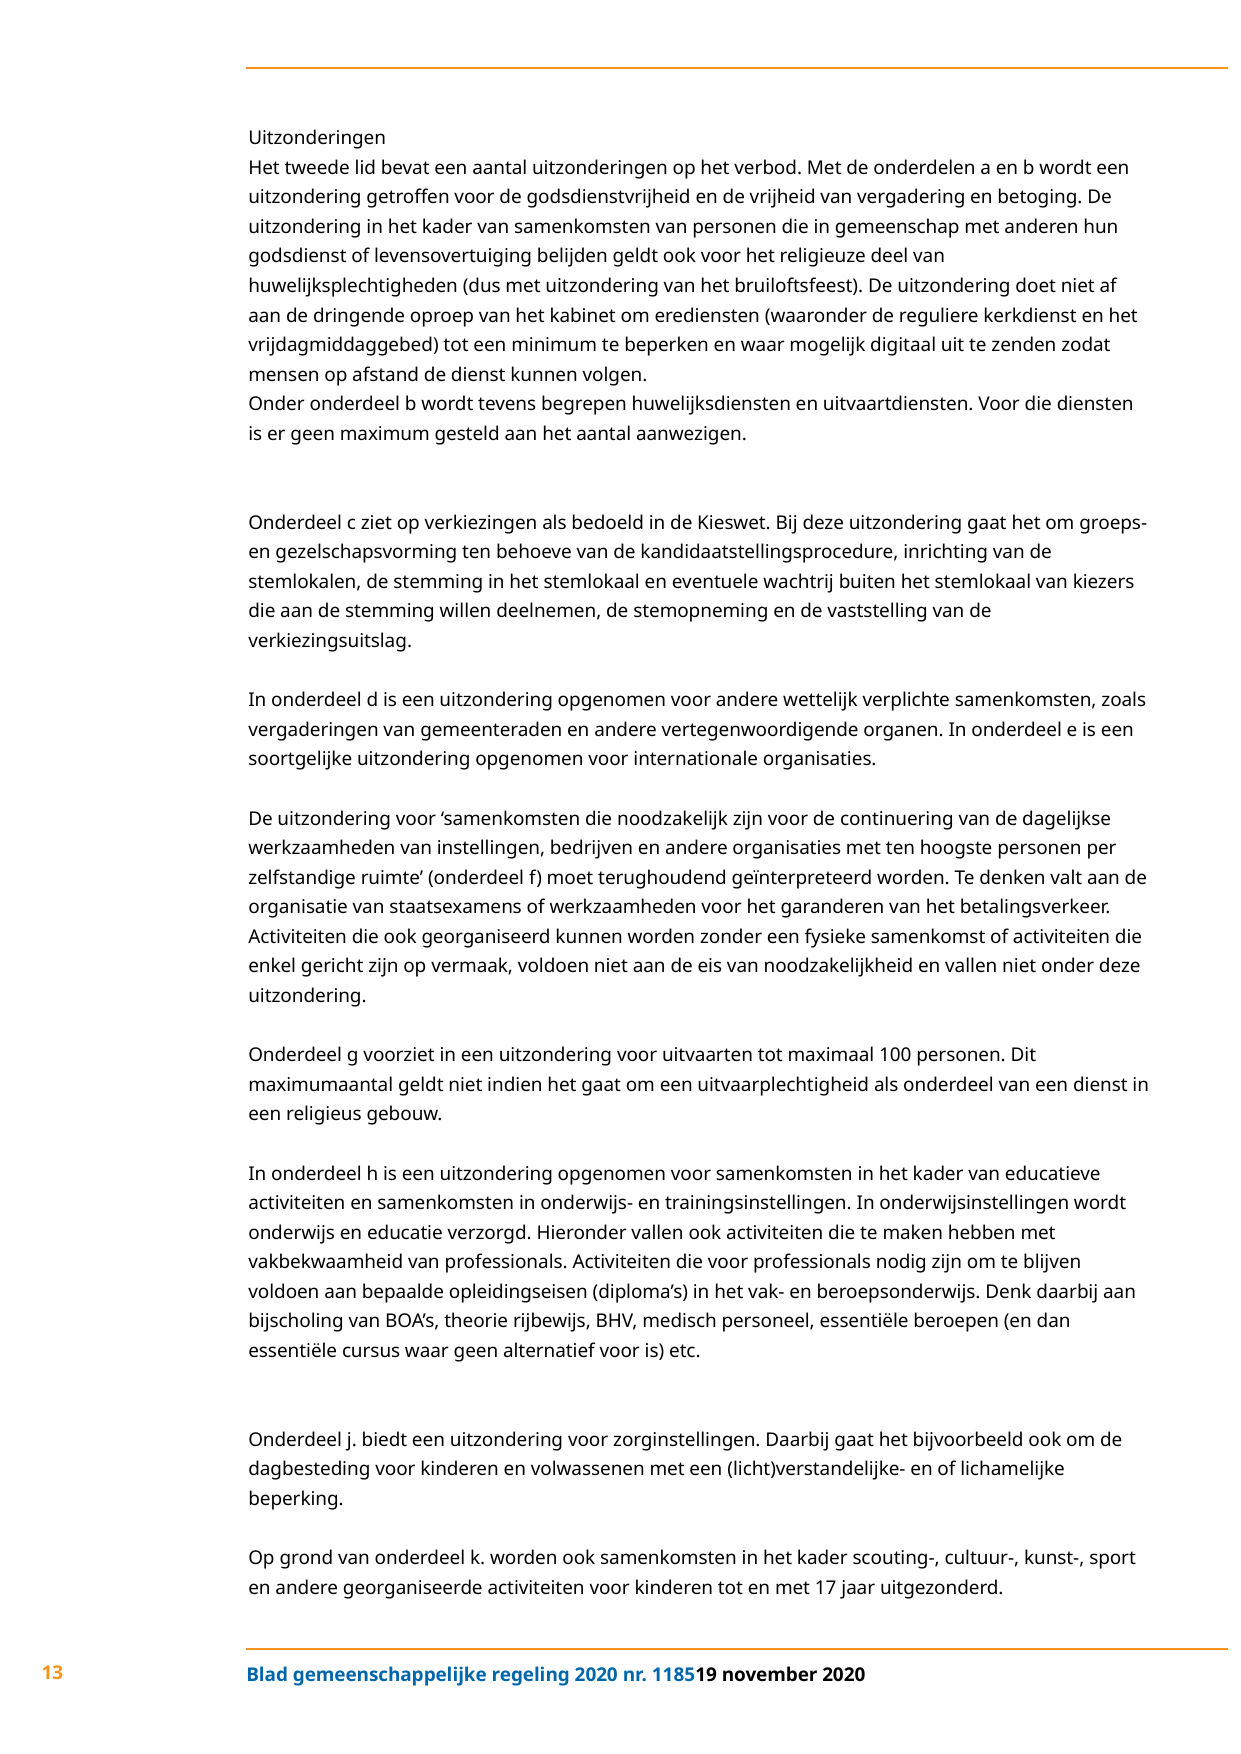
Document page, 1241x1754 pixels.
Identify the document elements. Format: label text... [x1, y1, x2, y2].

text In onderdeel h is een uitzondering opgenomen voor samenkomsten in het kader van educatieve activiteiten en samenkomsten in onderwijs- en trainingsinstellingen. In onderwijsinstellingen wordt onderwijs en educatie verzorgd. Hieronder vallen ook activiteiten die te maken hebben met vakbekwaamheid van professionals. Activiteiten die voor professionals nodig zijn om te blijven voldoen aan bepaalde opleidingseisen (diploma’s) in het vak- en beroepsonderwijs. Denk daarbij aan bijscholing van BOA’s, theorie rijbewijs, BHV, medisch personeel, essentiële beroepen (en dan essentiële cursus waar geen alternatief voor is) etc. [248, 1160, 1152, 1363]
text Onderdeel g voorziet in een uitzondering voor uitvaarten tot maximaal 100 personen. Dit maximumaantal geldt niet indien het gaat om een uitvaarplechtigheid als onderdeel van een dienst in een religieus gebouw. [248, 1041, 1152, 1126]
text In onderdeel d is een uitzondering opgenomen voor andere wettelijk verplichte samenkomsten, zoals vergaderingen van gemeenteraden en andere vertegenwoordigende organen. In onderdeel e is een soortgelijke uitzondering opgenomen voor internationale organisaties. [248, 686, 1152, 771]
text Op grond van onderdeel k. worden ook samenkomsten in het kader scouting-, cultuur-, kunst-, sport en andere georganiseerde activiteiten voor kinderen tot en met 17 jaar uitgezonderd. [248, 1544, 1152, 1600]
text Onderdeel j. biedt een uitzondering voor zorginstellingen. Daarbij gaat het bijvoorbeeld ook om de dagbesteding voor kinderen en volwassenen met een (licht)verstandelijke- en of lichamelijke beperking. [248, 1426, 1152, 1511]
picture [41, 47, 231, 172]
text Onderdeel c ziet op verkiezingen als bedoeld in de Kieswet. Bij deze uitzondering gaat het om groeps- en gezelschapsvorming ten behoeve van de kandidaatstellingsprocedure, inrichting van de stemlokalen, de stemming in het stemlokaal en eventuele wachtrij buiten het stemlokaal van kiezers die aan de stemming willen deelnemen, de stemopneming en de vaststelling van de verkiezingsuitslag. [248, 509, 1152, 653]
text Uitzonderingen [248, 124, 1152, 150]
text De uitzondering voor ‘samenkomsten die noodzakelijk zijn voor de continuering van de dagelijkse werkzaamheden van instellingen, bedrijven en andere organisaties met ten hoogste personen per zelfstandige ruimte’ (onderdeel f) moet terughoudend geïnterpreteerd worden. Te denken valt aan de organisatie van staatsexamens of werkzaamheden voor het garanderen van het betalingsverkeer. Activiteiten die ook georganiseerd kunnen worden zonder een fysieke samenkomst of activiteiten die enkel gericht zijn op vermaak, voldoen niet aan de eis van noodzakelijkheid en vallen niet onder deze uitzondering. [248, 805, 1152, 1008]
text Onder onderdeel b wordt tevens begrepen huwelijksdiensten en uitvaartdiensten. Voor die diensten is er geen maximum gesteld aan het aantal aanwezigen. [248, 391, 1152, 446]
text Het tweede lid bevat een aantal uitzonderingen op het verbod. Met de onderdelen a en b wordt een uitzondering getroffen voor de godsdienstvrijheid en de vrijheid van vergadering en betoging. De uitzondering in het kader van samenkomsten van personen die in gemeenschap met anderen hun godsdienst of levensovertuiging belijden geldt ook voor het religieuze deel van huwelijksplechtigheden (dus met uitzondering van het bruiloftsfeest). De uitzondering doet niet af aan de dringende oproep van het kabinet om erediensten (waaronder de reguliere kerkdienst en het vrijdagmiddaggebed) tot een minimum te beperken en waar mogelijk digitaal uit te zenden zodat mensen op afstand de dienst kunnen volgen. [248, 154, 1152, 387]
